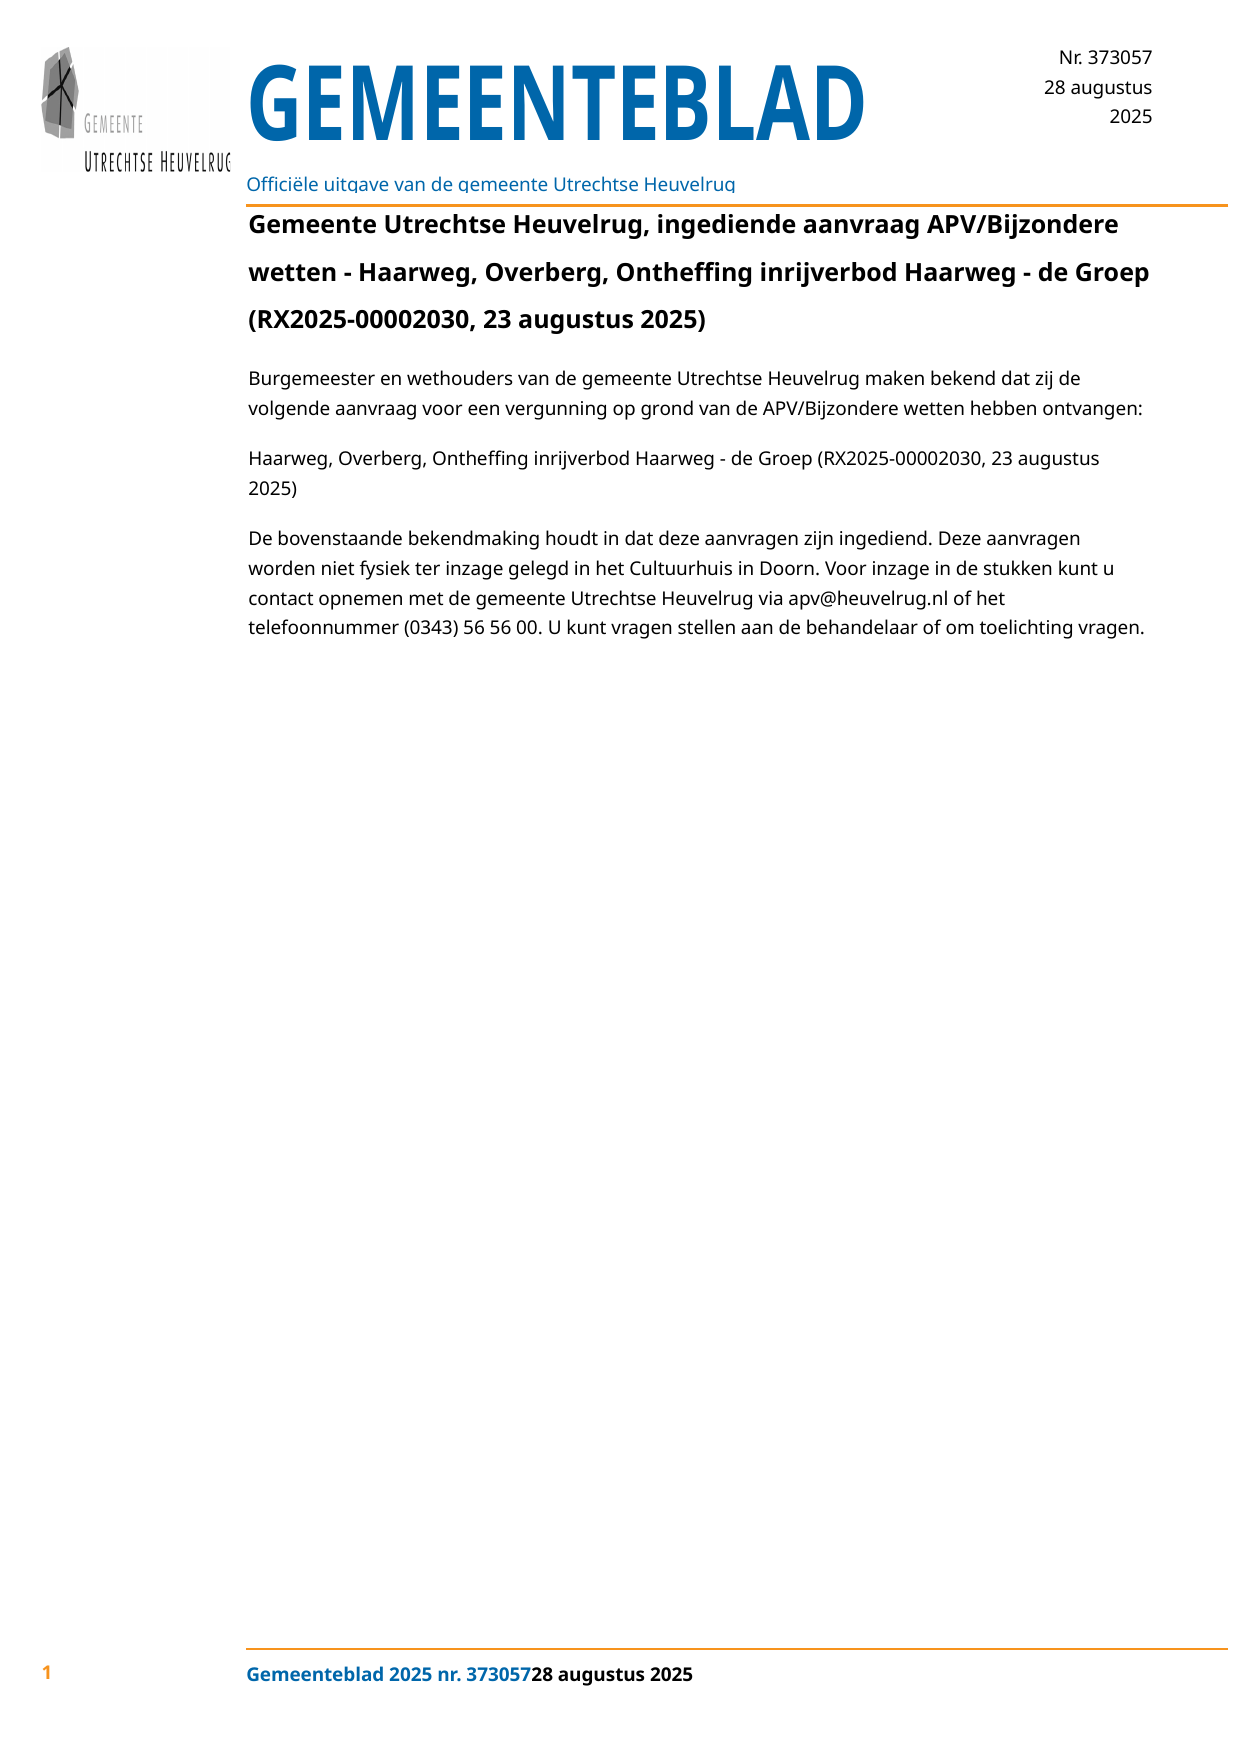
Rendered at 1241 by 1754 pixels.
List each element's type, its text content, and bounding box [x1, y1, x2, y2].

text Haarweg, Overberg, Ontheffing inrijverbod Haarweg - de Groep (RX2025-00002030, 23 augustus 2025) [248, 446, 1152, 501]
text Gemeente Utrechtse Heuvelrug, ingediende aanvraag APV/Bijzondere wetten - Haarweg, Overberg, Ontheffing inrijverbod Haarweg - de Groep (RX2025-00002030, 23 augustus 2025) [248, 207, 1152, 336]
text De bovenstaande bekendmaking houdt in dat deze aanvragen zijn ingediend. Deze aanvragen worden niet fysiek ter inzage gelegd in het Cultuurhuis in Doorn. Voor inzage in de stukken kunt u contact opnemen met de gemeente Utrechtse Heuvelrug via apv@heuvelrug.nl of het telefoonnummer (0343) 56 56 00. U kunt vragen stellen aan de behandelaar of om toelichting vragen. [248, 526, 1152, 640]
picture [41, 47, 231, 172]
text Burgemeester en wethouders van de gemeente Utrechtse Heuvelrug maken bekend dat zij de volgende aanvraag voor een vergunning op grond van de APV/Bijzondere wetten hebben ontvangen: [248, 366, 1152, 421]
